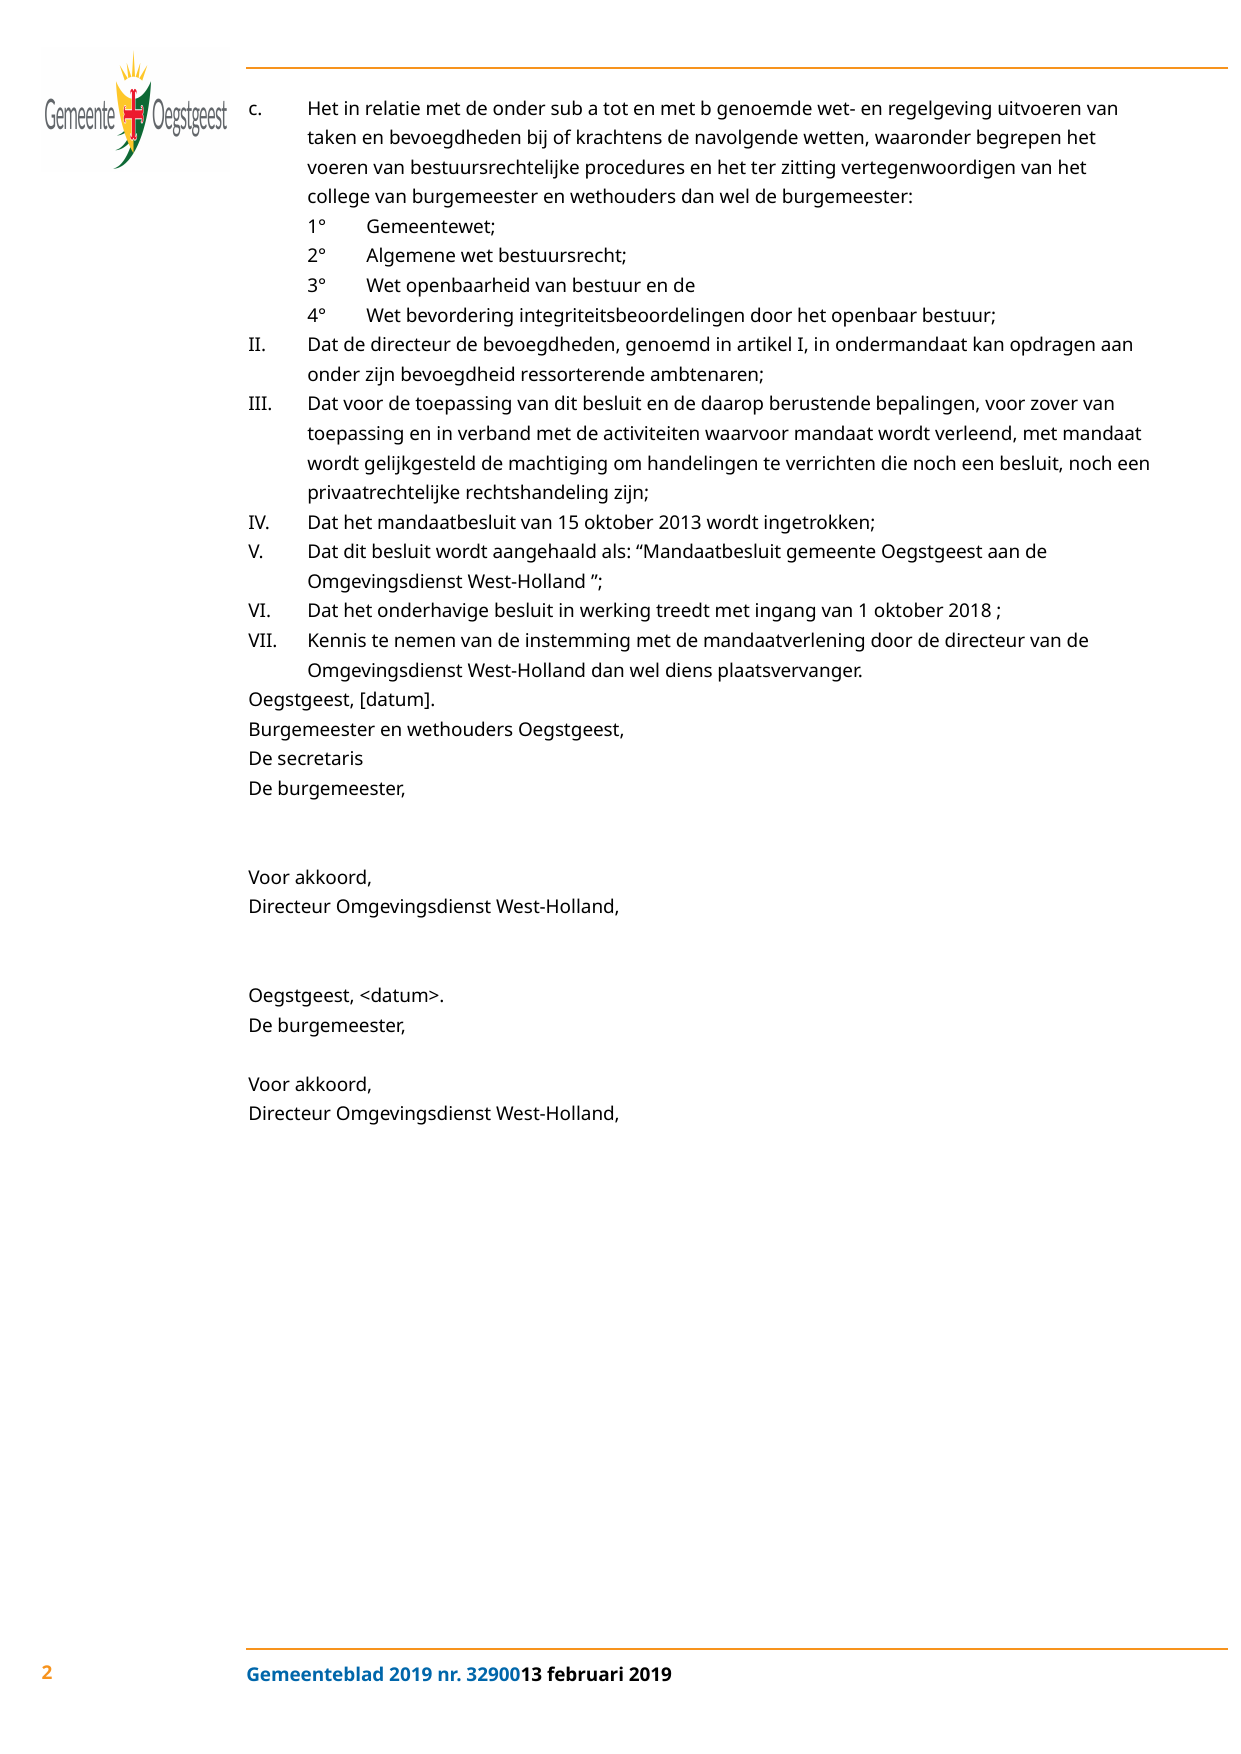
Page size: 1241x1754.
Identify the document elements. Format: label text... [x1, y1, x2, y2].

picture [41, 47, 231, 172]
text De secretaris [248, 746, 1152, 771]
list Gemeentewet; [307, 213, 1152, 239]
text Oegstgeest, [datum]. [248, 686, 1152, 712]
list Algemene wet bestuursrecht; [307, 243, 1152, 268]
text Voor akkoord, [248, 864, 1152, 890]
list Dat dit besluit wordt aangehaald als: “Mandaatbesluit gemeente Oegstgeest aan de Omgevingsdienst West-Holland ”; [248, 538, 1152, 594]
text Voor akkoord, [248, 1071, 1152, 1097]
list Wet openbaarheid van bestuur en de [307, 272, 1152, 298]
text Burgemeester en wethouders Oegstgeest, [248, 716, 1152, 742]
text De burgemeester, [248, 1012, 1152, 1038]
text Directeur Omgevingsdienst West-Holland, [248, 893, 1152, 919]
text Directeur Omgevingsdienst West-Holland, [248, 1101, 1152, 1126]
list Wet bevordering integriteitsbeoordelingen door het openbaar bestuur; [307, 302, 1152, 328]
text De burgemeester, [248, 775, 1152, 801]
list Dat de directeur de bevoegdheden, genoemd in artikel I, in ondermandaat kan opdragen aan onder zijn bevoegdheid ressorterende ambtenaren; [248, 331, 1152, 387]
list Dat het onderhavige besluit in werking treedt met ingang van 1 oktober 2018 ; [248, 598, 1152, 623]
list Dat het mandaatbesluit van 15 oktober 2013 wordt ingetrokken; [248, 509, 1152, 535]
list Kennis te nemen van de instemming met de mandaatverlening door de directeur van de Omgevingsdienst West-Holland dan wel diens plaatsvervanger. [248, 627, 1152, 683]
list Het in relatie met de onder sub a tot en met b genoemde wet- en regelgeving uitvoeren van taken en bevoegdheden bij of krachtens de navolgende wetten, waaronder begrepen het voeren van bestuursrechtelijke procedures en het ter zitting vertegenwoordigen van het college van burgemeester en wethouders dan wel de burgemeester: [248, 95, 1152, 209]
text Oegstgeest, <datum>. [248, 982, 1152, 1008]
list Dat voor de toepassing van dit besluit en de daarop berustende bepalingen, voor zover van toepassing en in verband met de activiteiten waarvoor mandaat wordt verleend, met mandaat wordt gelijkgesteld de machtiging om handelingen te verrichten die noch een besluit, noch een privaatrechtelijke rechtshandeling zijn; [248, 391, 1152, 505]
